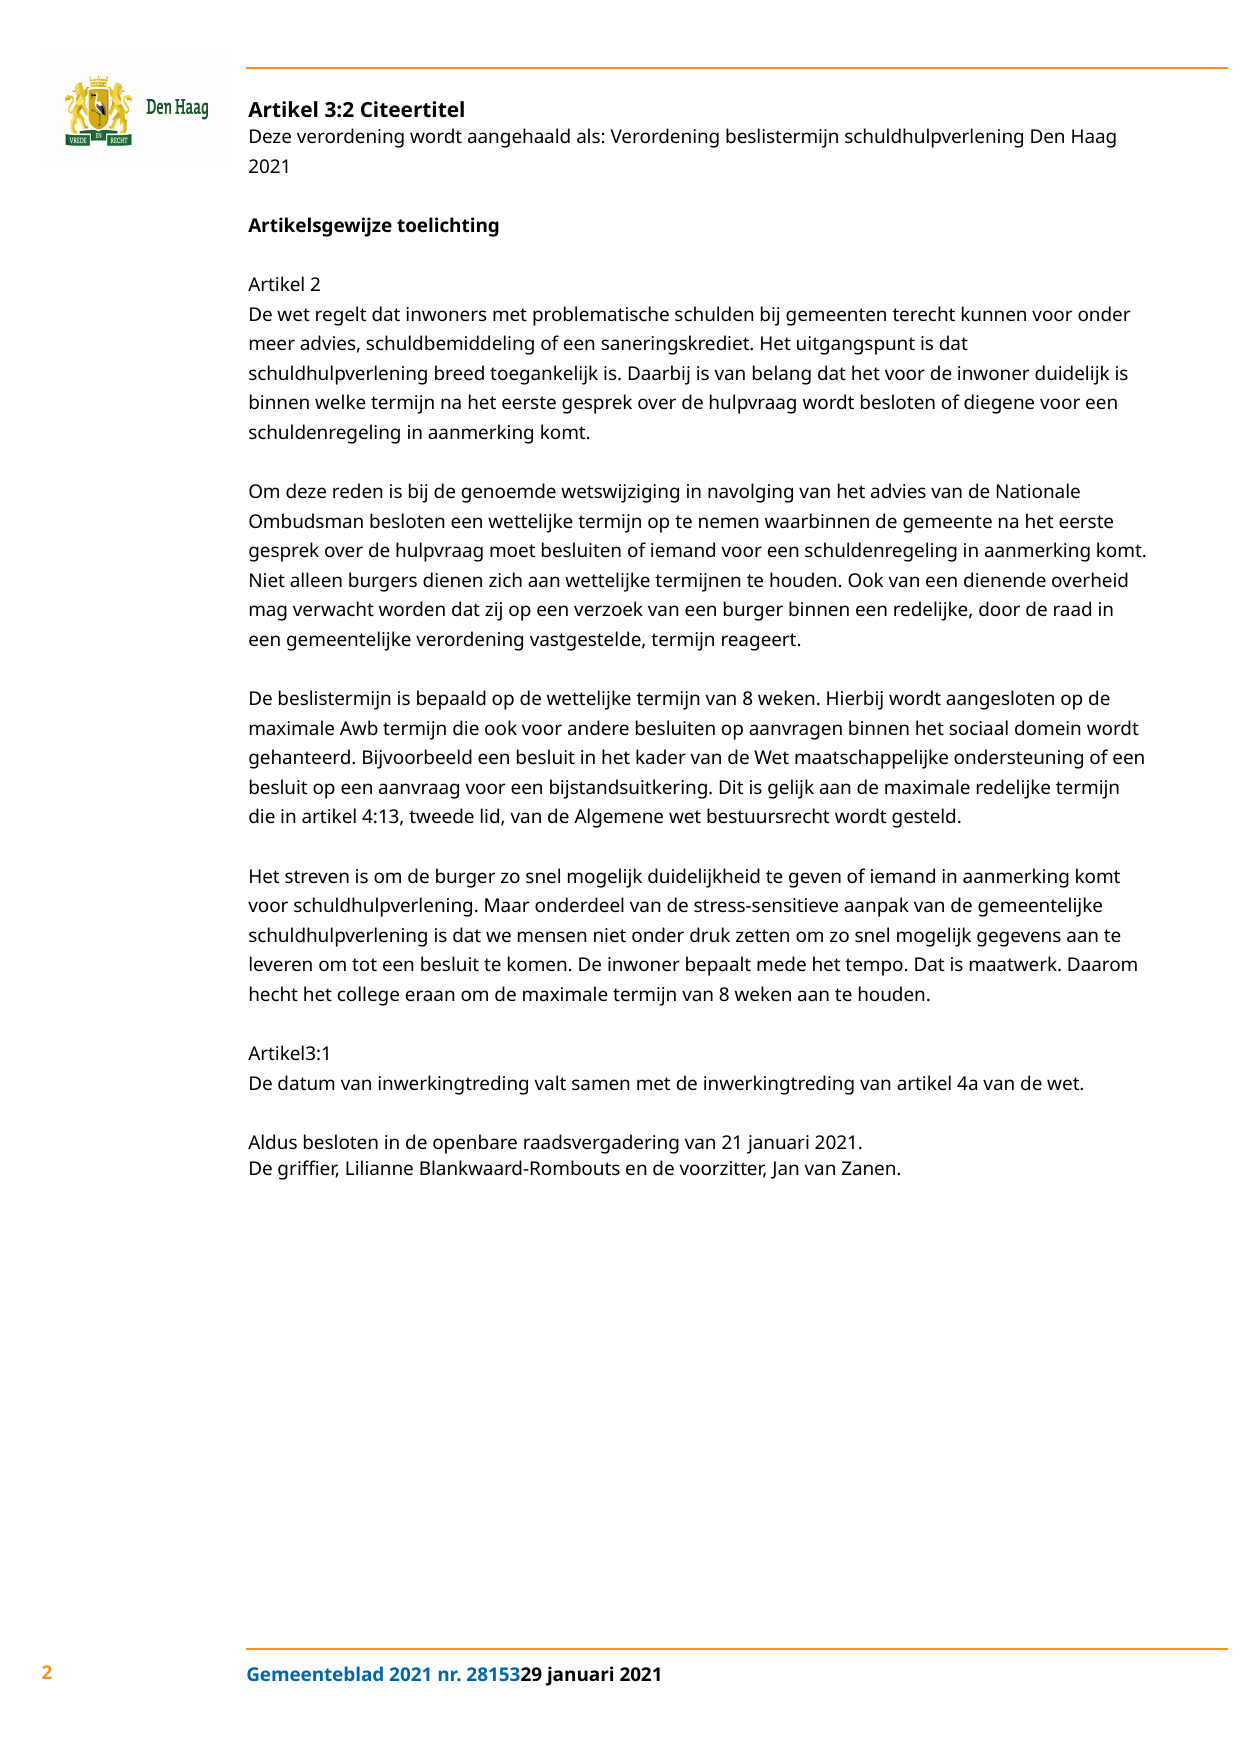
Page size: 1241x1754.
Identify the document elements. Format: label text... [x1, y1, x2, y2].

picture [41, 47, 231, 172]
text De wet regelt dat inwoners met problematische schulden bij gemeenten terecht kunnen voor onder meer advies, schuldbemiddeling of een saneringskrediet. Het uitgangspunt is dat schuldhulpverlening breed toegankelijk is. Daarbij is van belang dat het voor de inwoner duidelijk is binnen welke termijn na het eerste gesprek over de hulpvraag wordt besloten of diegene voor een schuldenregeling in aanmerking komt. [248, 301, 1152, 445]
text Het streven is om de burger zo snel mogelijk duidelijkheid te geven of iemand in aanmerking komt voor schuldhulpverlening. Maar onderdeel van de stress-sensitieve aanpak van de gemeentelijke schuldhulpverlening is dat we mensen niet onder druk zetten om zo snel mogelijk gegevens aan te leveren om tot een besluit te komen. De inwoner bepaalt mede het tempo. Dat is maatwerk. Daarom hecht het college eraan om de maximale termijn van 8 weken aan te houden. [248, 863, 1152, 1007]
text Artikel3:1 [248, 1040, 1152, 1066]
text Aldus besloten in de openbare raadsvergadering van 21 januari 2021. [248, 1129, 1152, 1155]
text Om deze reden is bij de genoemde wetswijziging in navolging van het advies van de Nationale Ombudsman besloten een wettelijke termijn op te nemen waarbinnen de gemeente na het eerste gesprek over de hulpvraag moet besluiten of iemand voor een schuldenregeling in aanmerking komt. Niet alleen burgers dienen zich aan wettelijke termijnen te houden. Ook van een dienende overheid mag verwacht worden dat zij op een verzoek van een burger binnen een redelijke, door de raad in een gemeentelijke verordening vastgestelde, termijn reageert. [248, 478, 1152, 652]
text De datum van inwerkingtreding valt samen met de inwerkingtreding van artikel 4a van de wet. [248, 1070, 1152, 1096]
text De beslistermijn is bepaald op de wettelijke termijn van 8 weken. Hierbij wordt aangesloten op de maximale Awb termijn die ook voor andere besluiten op aanvragen binnen het sociaal domein wordt gehanteerd. Bijvoorbeeld een besluit in het kader van de Wet maatschappelijke ondersteuning of een besluit op een aanvraag voor een bijstandsuitkering. Dit is gelijk aan de maximale redelijke termijn die in artikel 4:13, tweede lid, van de Algemene wet bestuursrecht wordt gesteld. [248, 685, 1152, 829]
text Deze verordening wordt aangehaald als: Verordening beslistermijn schuldhulpverlening Den Haag 2021 [248, 123, 1152, 178]
text Artikelsgewijze toelichting [248, 212, 1152, 238]
text Artikel 3:2 Citeertitel [248, 95, 1152, 123]
text Artikel 2 [248, 271, 1152, 297]
text De griffier, Lilianne Blankwaard-Rombouts en de voorzitter, Jan van Zanen. [248, 1155, 1152, 1181]
